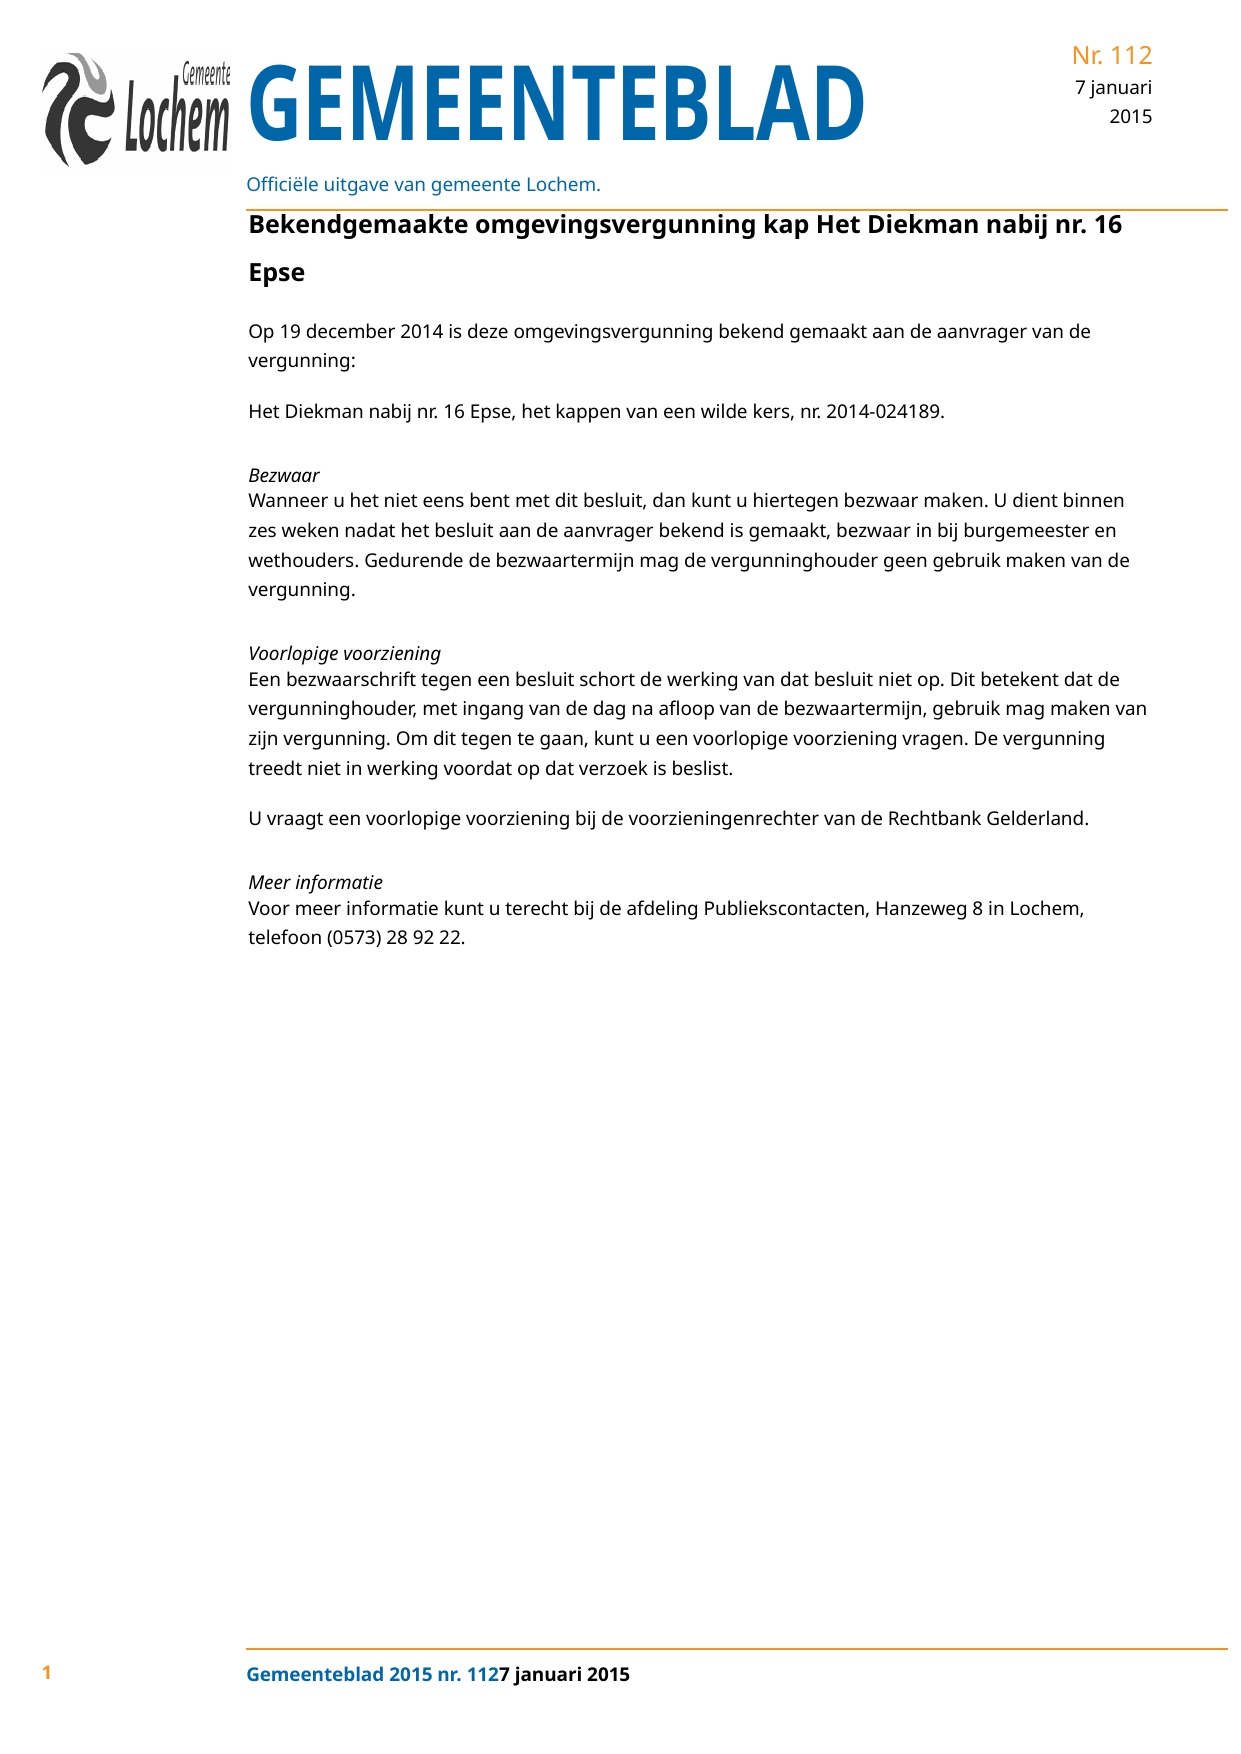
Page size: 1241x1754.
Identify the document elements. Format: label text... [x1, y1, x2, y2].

text Meer informatie [248, 869, 1152, 895]
text Op 19 december 2014 is deze omgevingsvergunning bekend gemaakt aan de aanvrager van de vergunning: [248, 318, 1152, 373]
text Voor meer informatie kunt u terecht bij de afdeling Publiekscontacten, Hanzeweg 8 in Lochem, telefoon (0573) 28 92 22. [248, 895, 1152, 950]
text Bekendgemaakte omgevingsvergunning kap Het Diekman nabij nr. 16 Epse [248, 211, 1152, 288]
text U vraagt een voorlopige voorziening bij de voorzieningenrechter van de Rechtbank Gelderland. [248, 805, 1152, 831]
text Voorlopige voorziening [248, 640, 1152, 666]
text Een bezwaarschrift tegen een besluit schort de werking van dat besluit niet op. Dit betekent dat de vergunninghouder, met ingang van de dag na afloop van de bezwaartermijn, gebruik mag maken van zijn vergunning. Om dit tegen te gaan, kunt u een voorlopige voorziening vragen. De vergunning treedt niet in werking voordat op dat verzoek is beslist. [248, 666, 1152, 781]
picture [41, 47, 231, 172]
text Wanneer u het niet eens bent met dit besluit, dan kunt u hiertegen bezwaar maken. U dient binnen zes weken nadat het besluit aan de aanvrager bekend is gemaakt, bezwaar in bij burgemeester en wethouders. Gedurende de bezwaartermijn mag de vergunninghouder geen gebruik maken van de vergunning. [248, 488, 1152, 602]
text Bezwaar [248, 462, 1152, 488]
text Het Diekman nabij nr. 16 Epse, het kappen van een wilde kers, nr. 2014-024189. [248, 398, 1152, 424]
